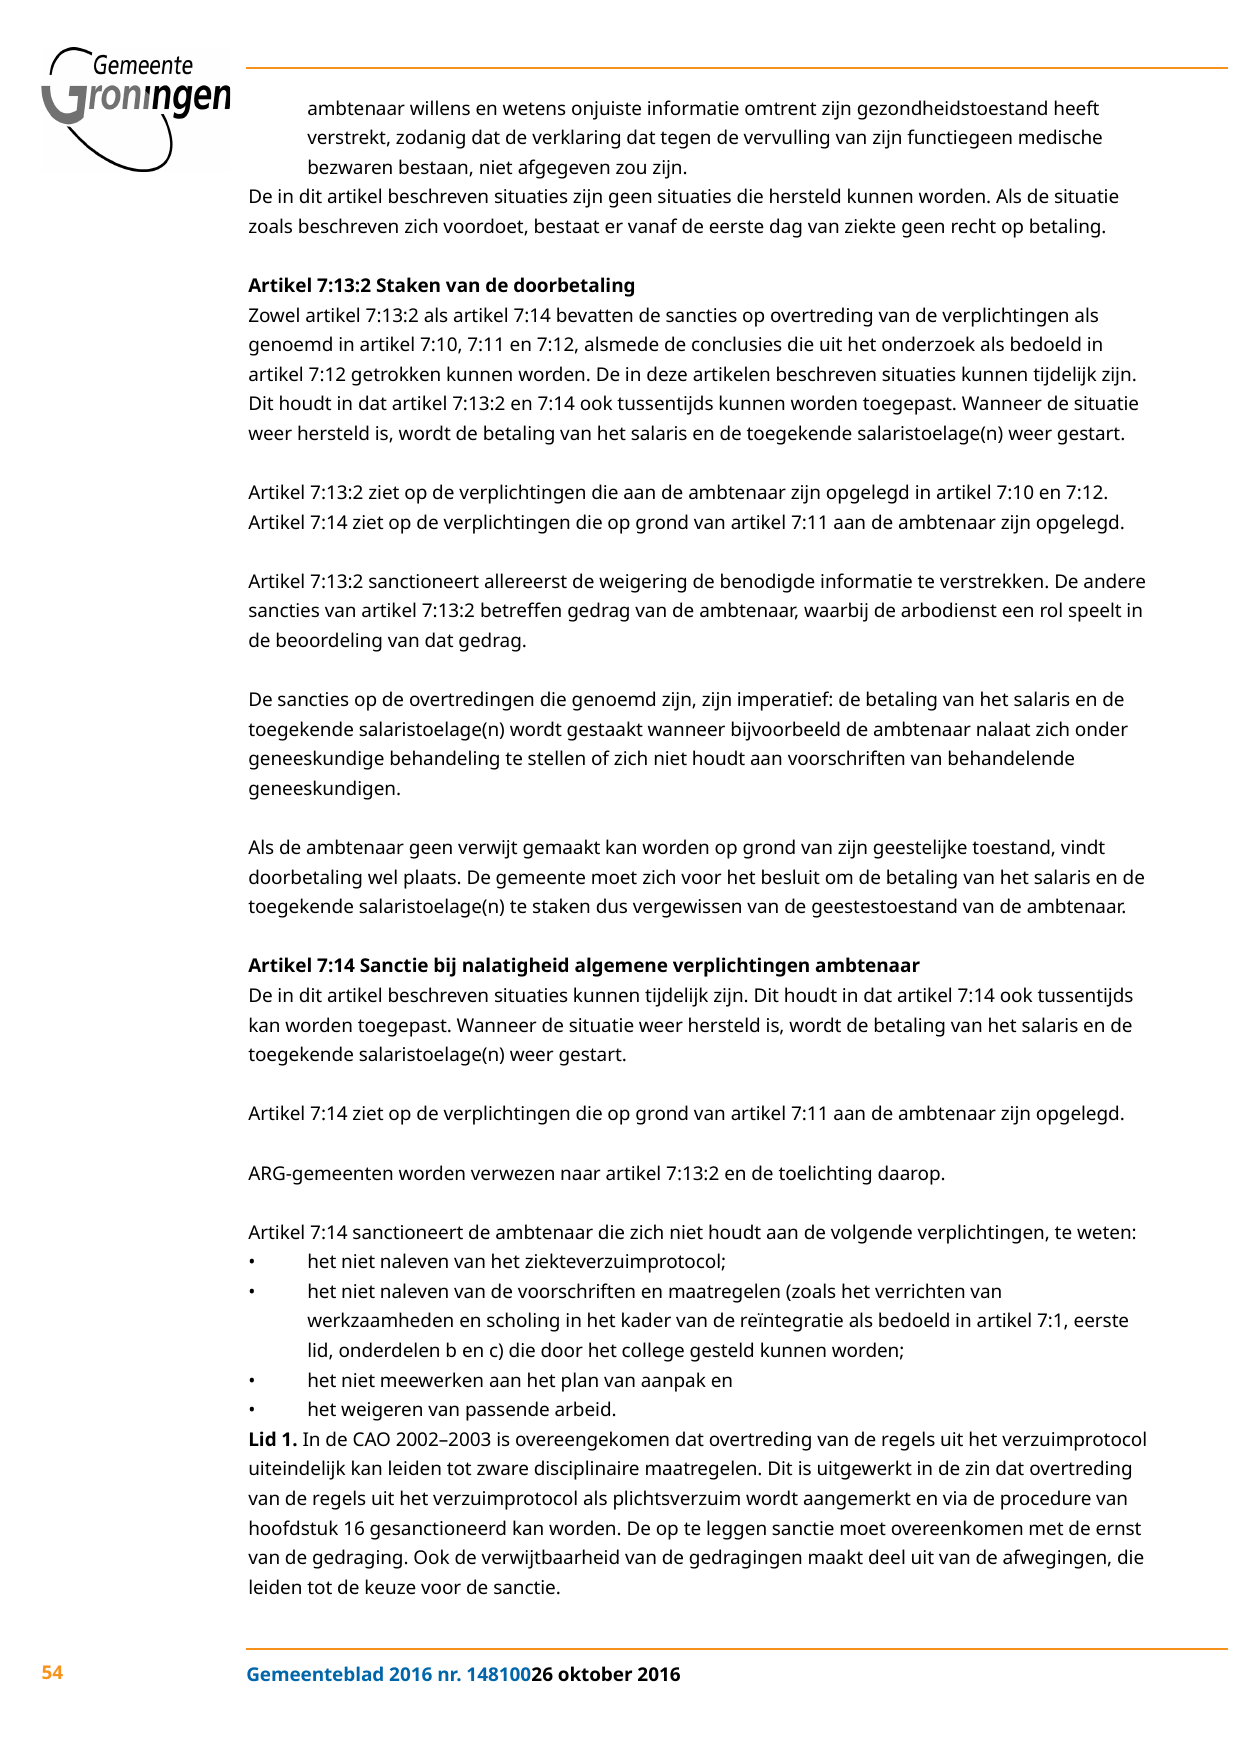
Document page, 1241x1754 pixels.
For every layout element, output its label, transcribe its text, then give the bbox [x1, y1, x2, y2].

text De in dit artikel beschreven situaties zijn geen situaties die hersteld kunnen worden. Als de situatie zoals beschreven zich voordoet, bestaat er vanaf de eerste dag van ziekte geen recht op betaling. [248, 183, 1152, 239]
list het niet naleven van de voorschriften en maatregelen (zoals het verrichten van werkzaamheden en scholing in het kader van de reïntegratie als bedoeld in artikel 7:1, eerste lid, onderdelen b en c) die door het college gesteld kunnen worden; [248, 1278, 1152, 1363]
text Artikel 7:13:2 sanctioneert allereerst de weigering de benodigde informatie te verstrekken. De andere sancties van artikel 7:13:2 betreffen gedrag van de ambtenaar, waarbij de arbodienst een rol speelt in de beoordeling van dat gedrag. [248, 568, 1152, 653]
text Artikel 7:14 ziet op de verplichtingen die op grond van artikel 7:11 aan de ambtenaar zijn opgelegd. [248, 1101, 1152, 1126]
text De in dit artikel beschreven situaties kunnen tijdelijk zijn. Dit houdt in dat artikel 7:14 ook tussentijds kan worden toegepast. Wanneer de situatie weer hersteld is, wordt de betaling van het salaris en de toegekende salaristoelage(n) weer gestart. [248, 982, 1152, 1067]
picture [41, 47, 231, 172]
list ambtenaar willens en wetens onjuiste informatie omtrent zijn gezondheidstoestand heeft verstrekt, zodanig dat de verklaring dat tegen de vervulling van zijn functiegeen medische bezwaren bestaan, niet afgegeven zou zijn. [248, 95, 1152, 180]
list het niet naleven van het ziekteverzuimprotocol; [248, 1248, 1152, 1274]
text De sancties op de overtredingen die genoemd zijn, zijn imperatief: de betaling van het salaris en de toegekende salaristoelage(n) wordt gestaakt wanneer bijvoorbeeld de ambtenaar nalaat zich onder geneeskundige behandeling te stellen of zich niet houdt aan voorschriften van behandelende geneeskundigen. [248, 686, 1152, 801]
text Artikel 7:13:2 Staken van de doorbetaling [248, 272, 1152, 298]
text ARG-gemeenten worden verwezen naar artikel 7:13:2 en de toelichting daarop. [248, 1160, 1152, 1186]
list het niet meewerken aan het plan van aanpak en [248, 1367, 1152, 1393]
list het weigeren van passende arbeid. [248, 1396, 1152, 1422]
text Artikel 7:14 sanctioneert de ambtenaar die zich niet houdt aan de volgende verplichtingen, te weten: [248, 1219, 1152, 1245]
text Zowel artikel 7:13:2 als artikel 7:14 bevatten de sancties op overtreding van de verplichtingen als genoemd in artikel 7:10, 7:11 en 7:12, alsmede de conclusies die uit het onderzoek als bedoeld in artikel 7:12 getrokken kunnen worden. De in deze artikelen beschreven situaties kunnen tijdelijk zijn. Dit houdt in dat artikel 7:13:2 en 7:14 ook tussentijds kunnen worden toegepast. Wanneer de situatie weer hersteld is, wordt de betaling van het salaris en de toegekende salaristoelage(n) weer gestart. [248, 302, 1152, 446]
text Artikel 7:13:2 ziet op de verplichtingen die aan de ambtenaar zijn opgelegd in artikel 7:10 en 7:12. Artikel 7:14 ziet op de verplichtingen die op grond van artikel 7:11 aan de ambtenaar zijn opgelegd. [248, 479, 1152, 535]
text Als de ambtenaar geen verwijt gemaakt kan worden op grond van zijn geestelijke toestand, vindt doorbetaling wel plaats. De gemeente moet zich voor het besluit om de betaling van het salaris en de toegekende salaristoelage(n) te staken dus vergewissen van de geestestoestand van de ambtenaar. [248, 834, 1152, 919]
text Artikel 7:14 Sanctie bij nalatigheid algemene verplichtingen ambtenaar [248, 953, 1152, 978]
text Lid 1. In de CAO 2002–2003 is overeengekomen dat overtreding van de regels uit het verzuimprotocol uiteindelijk kan leiden tot zware disciplinaire maatregelen. Dit is uitgewerkt in de zin dat overtreding van de regels uit het verzuimprotocol als plichtsverzuim wordt aangemerkt en via de procedure van hoofdstuk 16 gesanctioneerd kan worden. De op te leggen sanctie moet overeenkomen met de ernst van de gedraging. Ook de verwijtbaarheid van de gedragingen maakt deel uit van de afwegingen, die leiden tot de keuze voor de sanctie. [248, 1426, 1152, 1600]
